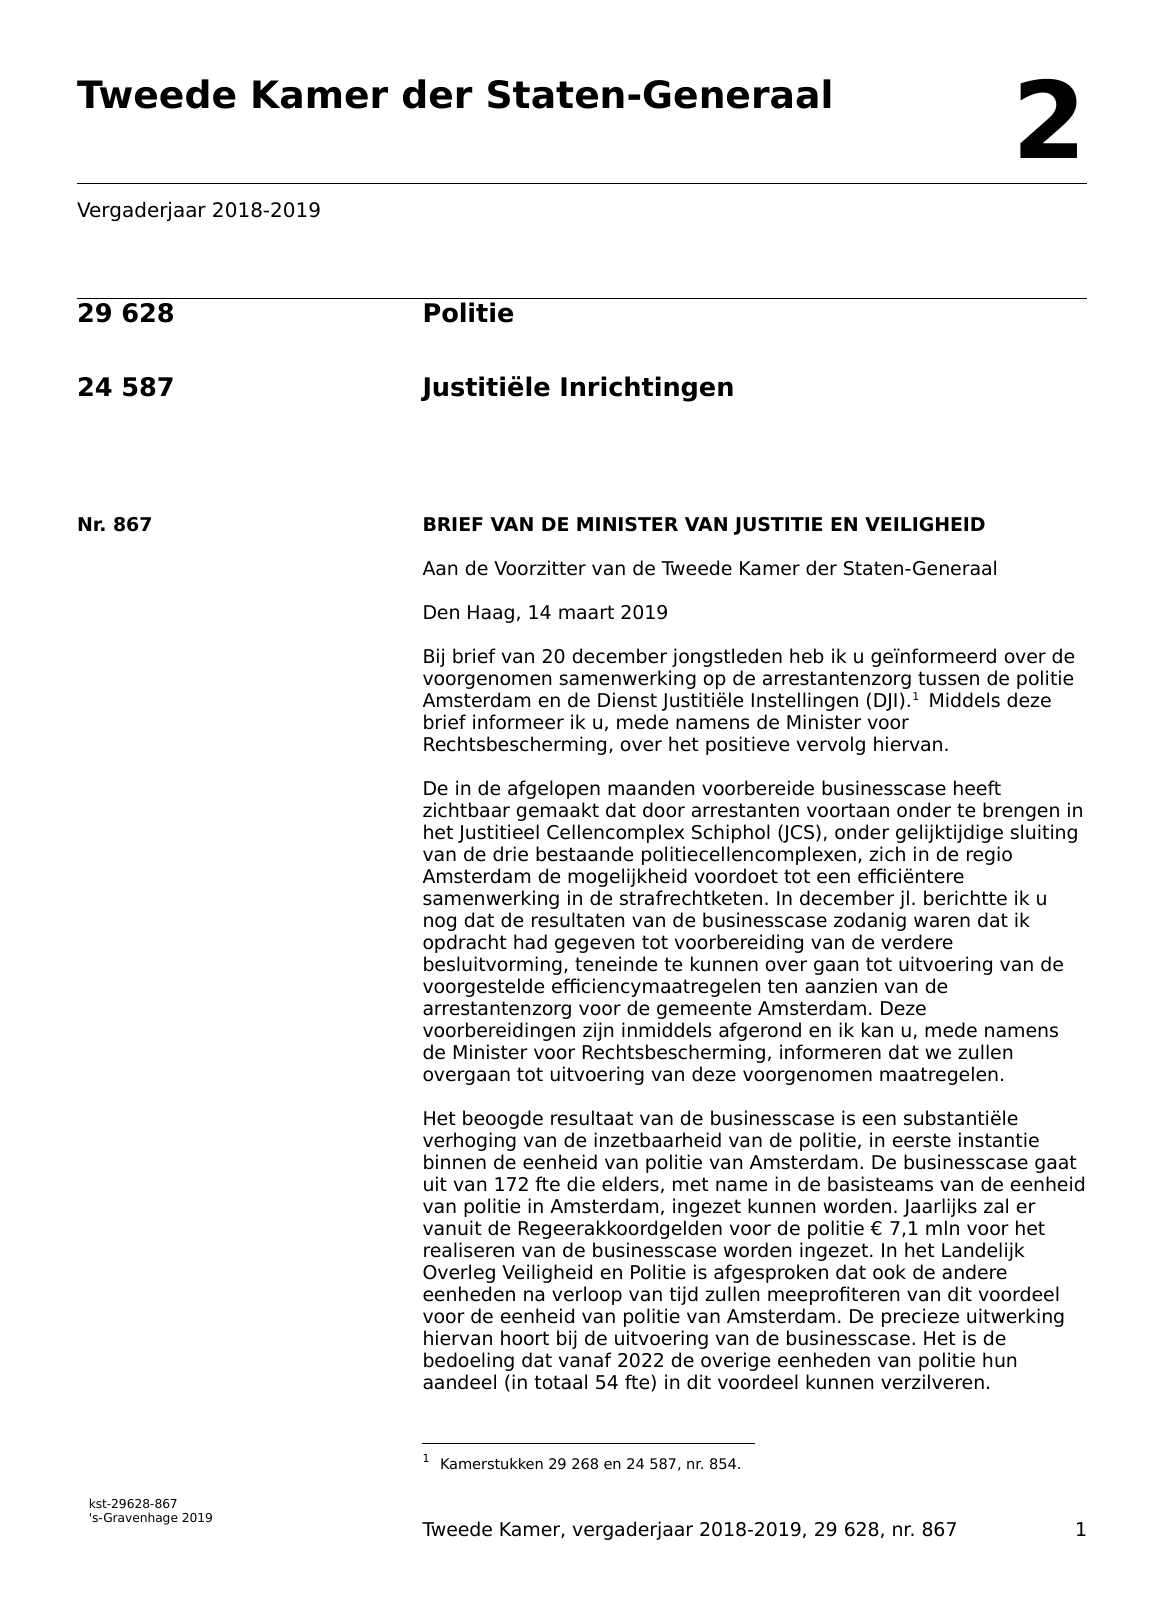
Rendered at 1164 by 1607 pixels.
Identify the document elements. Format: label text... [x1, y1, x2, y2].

subtitle 29 628 Politie [77, 299, 1087, 329]
text 's-Gravenhage 2019 [88, 1511, 323, 1525]
text Het beoogde resultaat van de businesscase is een substantiële verhoging van de inzetbaarheid van de politie, in eerste instantie binnen de eenheid van politie van Amsterdam. De businesscase gaat uit van 172 fte die elders, met name in de basisteams van de eenheid van politie in Amsterdam, ingezet kunnen worden. Jaarlijks zal er vanuit de Regeerakkoordgelden voor de politie € 7,1 mln voor het realiseren van de businesscase worden ingezet. In het Landelijk Overleg Veiligheid en Politie is afgesproken dat ook de andere eenheden na verloop van tijd zullen meeprofiteren van dit voordeel voor de eenheid van politie van Amsterdam. De precieze uitwerking hiervan hoort bij de uitvoering van de businesscase. Het is de bedoeling dat vanaf 2022 de overige eenheden van politie hun aandeel (in totaal 54 fte) in dit voordeel kunnen verzilveren. [422, 1108, 1087, 1394]
table_cell Vergaderjaar 2018-2019 [77, 184, 1087, 298]
subtitle 24 587 Justitiële Inrichtingen [77, 373, 1087, 403]
text De in de afgelopen maanden voorbereide businesscase heeft zichtbaar gemaakt dat door arrestanten voortaan onder te brengen in het Justitieel Cellencomplex Schiphol (JCS), onder gelijktijdige sluiting van de drie bestaande politiecellencomplexen, zich in de regio Amsterdam de mogelijkheid voordoet tot een efficiëntere samenwerking in de strafrechtketen. In december jl. berichtte ik u nog dat de resultaten van de businesscase zodanig waren dat ik opdracht had gegeven tot voorbereiding van de verdere besluitvorming, teneinde te kunnen over gaan tot uitvoering van de voorgestelde efficiencymaatregelen ten aanzien van de arrestantenzorg voor de gemeente Amsterdam. Deze voorbereidingen zijn inmiddels afgerond en ik kan u, mede namens de Minister voor Rechtsbescherming, informeren dat we zullen overgaan tot uitvoering van deze voorgenomen maatregelen. [422, 778, 1087, 1086]
table_header 2 [886, 59, 1087, 183]
text Den Haag, 14 maart 2019 [422, 602, 1087, 624]
text Bij brief van 20 december jongstleden heb ik u geïnformeerd over de voorgenomen samenwerking op de arrestantenzorg tussen de politie Amsterdam en de Dienst Justitiële Instellingen (DJI). Middels deze brief informeer ik u, mede namens de Minister voor Rechtsbescherming, over het positieve vervolg hiervan. [422, 646, 1087, 756]
subtitle Nr. 867 BRIEF VAN DE MINISTER VAN JUSTITIE EN VEILIGHEID [77, 514, 1087, 536]
table_header Tweede Kamer der Staten-Generaal [77, 59, 886, 183]
text Aan de Voorzitter van de Tweede Kamer der Staten-Generaal [422, 558, 1087, 580]
text kst-29628-867 [88, 1497, 323, 1511]
text Kamerstukken 29 268 en 24 587, nr. 854. [422, 1452, 1087, 1474]
